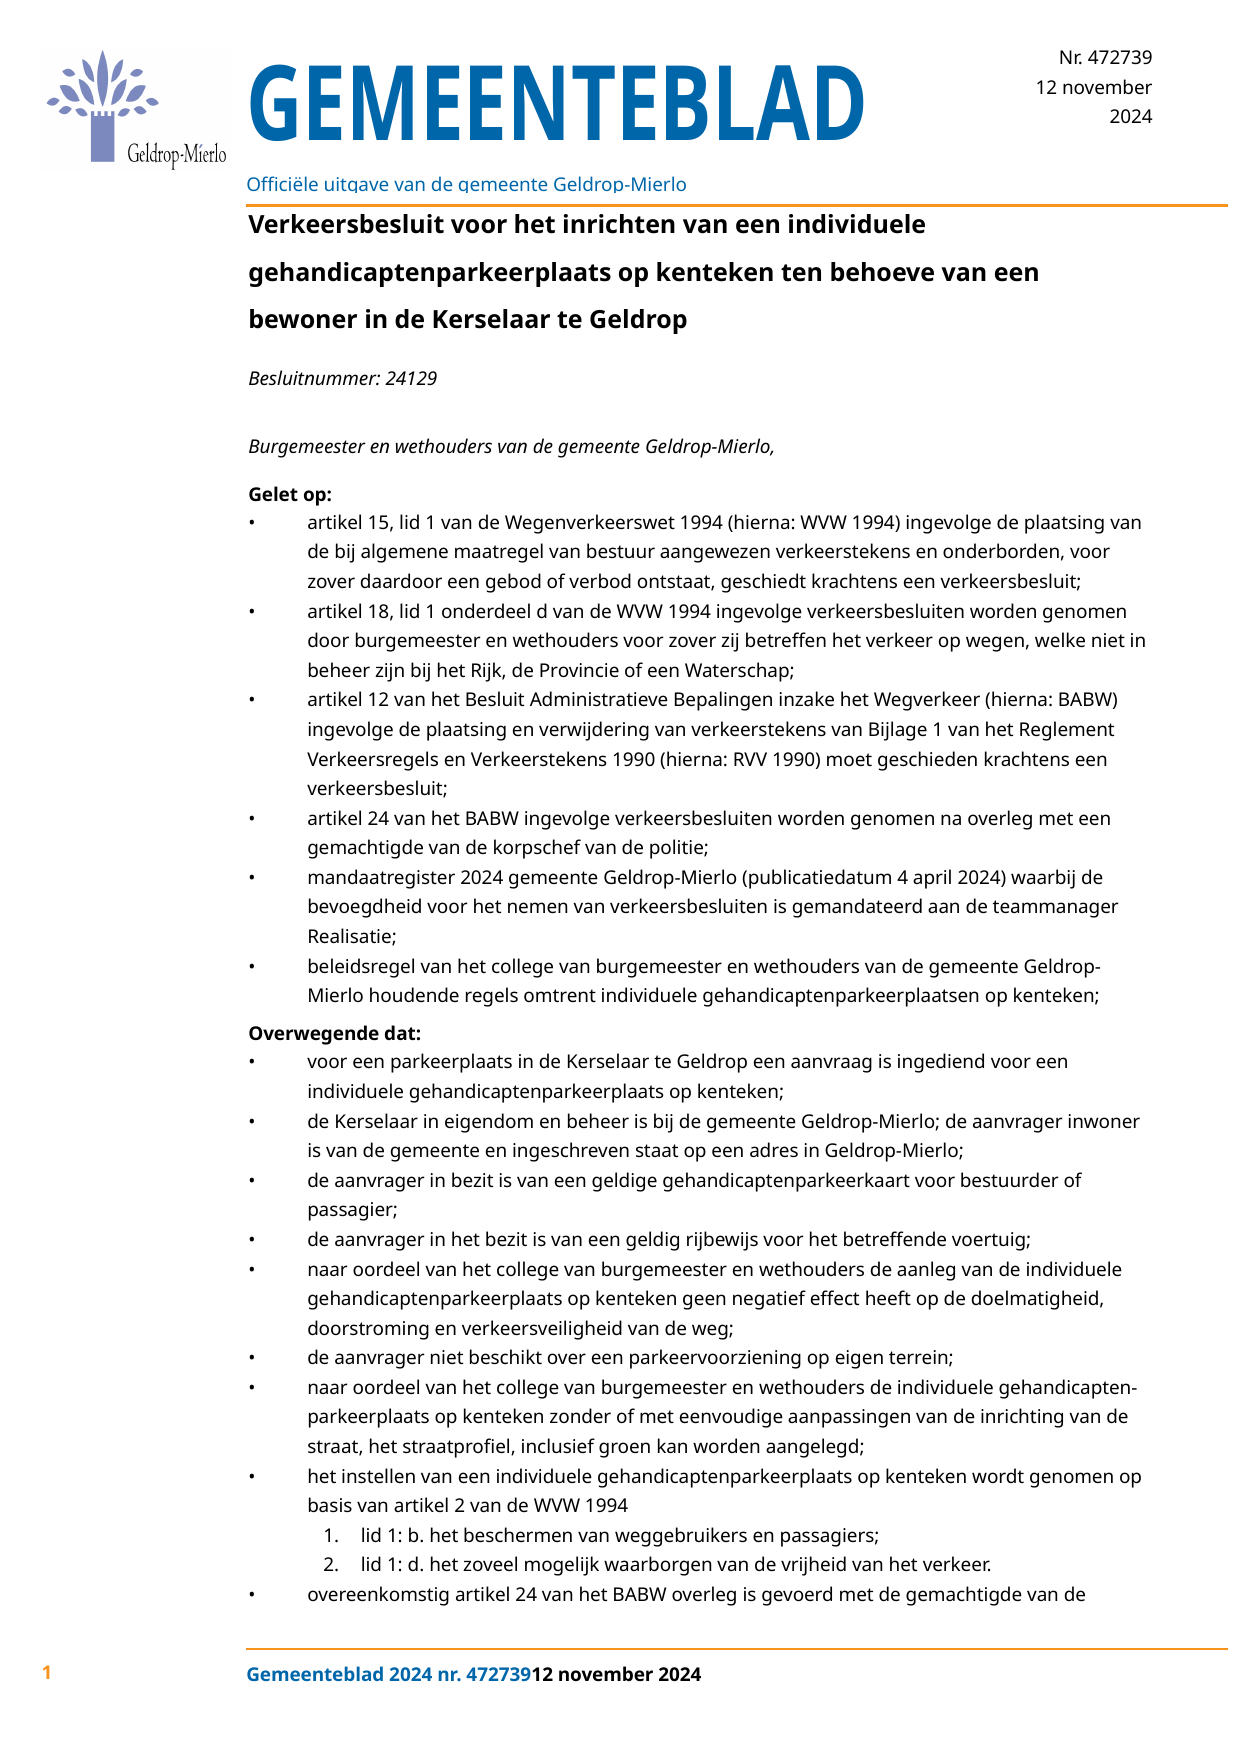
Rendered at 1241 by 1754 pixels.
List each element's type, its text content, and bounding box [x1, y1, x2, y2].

list mandaatregister 2024 gemeente Geldrop-Mierlo (publicatiedatum 4 april 2024) waarbij de bevoegdheid voor het nemen van verkeersbesluiten is gemandateerd aan de teammanager Realisatie; [248, 864, 1152, 949]
list artikel 18, lid 1 onderdeel d van de WVW 1994 ingevolge verkeersbesluiten worden genomen door burgemeester en wethouders voor zover zij betreffen het verkeer op wegen, welke niet in beheer zijn bij het Rijk, de Provincie of een Waterschap; [248, 598, 1152, 683]
list de aanvrager in het bezit is van een geldig rijbewijs voor het betreffende voertuig; [248, 1226, 1152, 1252]
list naar oordeel van het college van burgemeester en wethouders de individuele gehandicapten-parkeerplaats op kenteken zonder of met eenvoudige aanpassingen van de inrichting van de straat, het straatprofiel, inclusief groen kan worden aangelegd; [248, 1374, 1152, 1459]
text Gelet op: [248, 481, 1152, 507]
list artikel 12 van het Besluit Administratieve Bepalingen inzake het Wegverkeer (hierna: BABW) ingevolge de plaatsing en verwijdering van verkeerstekens van Bijlage 1 van het Reglement Verkeersregels en Verkeerstekens 1990 (hierna: RVV 1990) moet geschieden krachtens een verkeersbesluit; [248, 687, 1152, 801]
list overeenkomstig artikel 24 van het BABW overleg is gevoerd met de gemachtigde van de [248, 1581, 1152, 1607]
text Overwegende dat: [248, 1020, 1152, 1046]
list de Kerselaar in eigendom en beheer is bij de gemeente Geldrop-Mierlo; de aanvrager inwoner is van de gemeente en ingeschreven staat op een adres in Geldrop-Mierlo; [248, 1108, 1152, 1163]
list de aanvrager niet beschikt over een parkeervoorziening op eigen terrein; [248, 1344, 1152, 1370]
text Besluitnummer: 24129 [248, 366, 1152, 391]
text Burgemeester en wethouders van de gemeente Geldrop-Mierlo, [248, 433, 1152, 459]
list lid 1: d. het zoveel mogelijk waarborgen van de vrijheid van het verkeer. [323, 1552, 1152, 1577]
list beleidsregel van het college van burgemeester en wethouders van de gemeente Geldrop-Mierlo houdende regels omtrent individuele gehandicaptenparkeerplaatsen op kenteken; [248, 953, 1152, 1008]
picture [41, 47, 231, 172]
list naar oordeel van het college van burgemeester en wethouders de aanleg van de individuele gehandicaptenparkeerplaats op kenteken geen negatief effect heeft op de doelmatigheid, doorstroming en verkeersveiligheid van de weg; [248, 1256, 1152, 1341]
list de aanvrager in bezit is van een geldige gehandicaptenparkeerkaart voor bestuurder of passagier; [248, 1167, 1152, 1222]
list voor een parkeerplaats in de Kerselaar te Geldrop een aanvraag is ingediend voor een individuele gehandicaptenparkeerplaats op kenteken; [248, 1049, 1152, 1104]
list lid 1: b. het beschermen van weggebruikers en passagiers; [323, 1522, 1152, 1548]
list artikel 15, lid 1 van de Wegenverkeerswet 1994 (hierna: WVW 1994) ingevolge de plaatsing van de bij algemene maatregel van bestuur aangewezen verkeerstekens en onderborden, voor zover daardoor een gebod of verbod ontstaat, geschiedt krachtens een verkeersbesluit; [248, 509, 1152, 594]
text Verkeersbesluit voor het inrichten van een individuele gehandicaptenparkeerplaats op kenteken ten behoeve van een bewoner in de Kerselaar te Geldrop [248, 207, 1152, 336]
list artikel 24 van het BABW ingevolge verkeersbesluiten worden genomen na overleg met een gemachtigde van de korpschef van de politie; [248, 805, 1152, 860]
list het instellen van een individuele gehandicaptenparkeerplaats op kenteken wordt genomen op basis van artikel 2 van de WVW 1994 [248, 1463, 1152, 1518]
